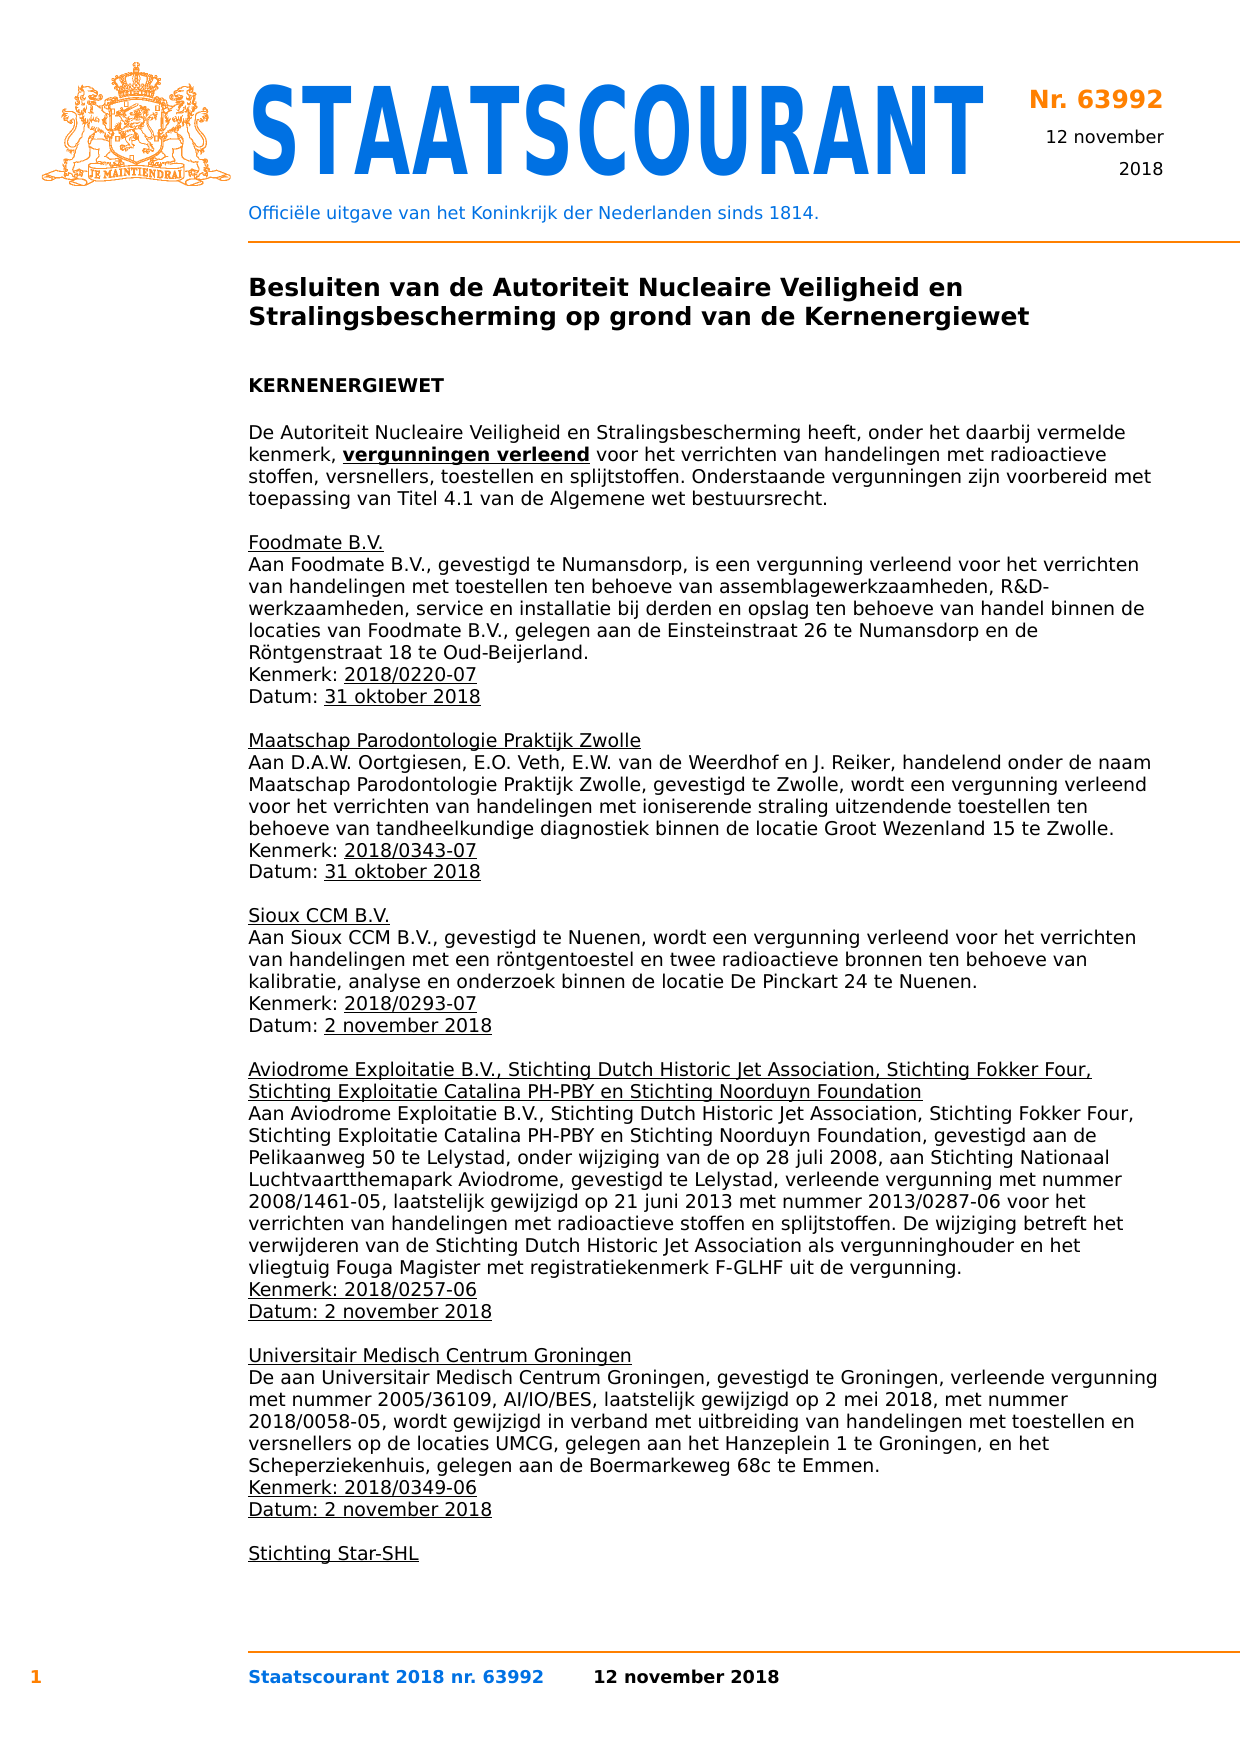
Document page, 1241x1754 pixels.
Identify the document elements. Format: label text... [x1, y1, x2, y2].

picture [41, 62, 231, 186]
text Universitair Medisch Centrum Groningen [248, 1345, 1163, 1367]
text Datum: 31 oktober 2018 [248, 686, 1163, 708]
text De aan Universitair Medisch Centrum Groningen, gevestigd te Groningen, verleende vergunning met nummer 2005/36109, AI/IO/BES, laatstelijk gewijzigd op 2 mei 2018, met nummer 2018/0058-05, wordt gewijzigd in verband met uitbreiding van handelingen met toestellen en versnellers op de locaties UMCG, gelegen aan het Hanzeplein 1 te Groningen, en het Scheperziekenhuis, gelegen aan de Boermarkeweg 68c te Emmen. [248, 1367, 1163, 1477]
text Aan Foodmate B.V., gevestigd te Numansdorp, is een vergunning verleend voor het verrichten van handelingen met toestellen ten behoeve van assemblagewerkzaamheden, R&D-werkzaamheden, service en installatie bij derden en opslag ten behoeve van handel binnen de locaties van Foodmate B.V., gelegen aan de Einsteinstraat 26 te Numansdorp en de Röntgenstraat 18 te Oud-Beijerland. [248, 554, 1163, 664]
text Datum: 2 november 2018 [248, 1301, 1163, 1323]
text Datum: 2 november 2018 [248, 1015, 1163, 1037]
text Maatschap Parodontologie Praktijk Zwolle [248, 729, 1163, 752]
text Aan D.A.W. Oortgiesen, E.O. Veth, E.W. van de Weerdhof en J. Reiker, handelend onder de naam Maatschap Parodontologie Praktijk Zwolle, gevestigd te Zwolle, wordt een vergunning verleend voor het verrichten van handelingen met ioniserende straling uitzendende toestellen ten behoeve van tandheelkundige diagnostiek binnen de locatie Groot Wezenland 15 te Zwolle. [248, 752, 1163, 839]
text Sioux CCM B.V. [248, 905, 1163, 927]
text De Autoriteit Nucleaire Veiligheid en Stralingsbescherming heeft, onder het daarbij vermelde kenmerk, vergunningen verleend voor het verrichten van handelingen met radioactieve stoffen, versnellers, toestellen en splijtstoffen. Onderstaande vergunningen zijn voorbereid met toepassing van Titel 4.1 van de Algemene wet bestuursrecht. [248, 422, 1163, 510]
text Kenmerk: 2018/0220-07 [248, 664, 1163, 686]
text Stichting Star-SHL [248, 1542, 1163, 1564]
text Kenmerk: 2018/0257-06 [248, 1279, 1163, 1301]
table_header Nr. 63992 [998, 62, 1240, 121]
text Aan Sioux CCM B.V., gevestigd te Nuenen, wordt een vergunning verleend voor het verrichten van handelingen met een röntgentoestel en twee radioactieve bronnen ten behoeve van kalibratie, analyse en onderzoek binnen de locatie De Pinckart 24 te Nuenen. [248, 927, 1163, 993]
text Datum: 31 oktober 2018 [248, 861, 1163, 883]
text Aan Aviodrome Exploitatie B.V., Stichting Dutch Historic Jet Association, Stichting Fokker Four, Stichting Exploitatie Catalina PH-PBY en Stichting Noorduyn Foundation, gevestigd aan de Pelikaanweg 50 te Lelystad, onder wijziging van de op 28 juli 2008, aan Stichting Nationaal Luchtvaartthemapark Aviodrome, gevestigd te Lelystad, verleende vergunning met nummer 2008/1461-05, laatstelijk gewijzigd op 21 juni 2013 met nummer 2013/0287-06 voor het verrichten van handelingen met radioactieve stoffen en splijtstoffen. De wijziging betreft het verwijderen van de Stichting Dutch Historic Jet Association als vergunninghouder en het vliegtuig Fouga Magister met registratiekenmerk F-GLHF uit de vergunning. [248, 1103, 1163, 1279]
subtitle KERNENERGIEWET [248, 375, 1163, 397]
table_header STAATSCOURANT [248, 62, 998, 203]
table_cell 12 november [998, 121, 1240, 153]
text Datum: 2 november 2018 [248, 1498, 1163, 1521]
table_header [25, 62, 248, 241]
text Foodmate B.V. [248, 532, 1163, 554]
table_cell Officiële uitgave van het Koninkrijk der Nederlanden sinds 1814. [248, 203, 1240, 241]
text Kenmerk: 2018/0349-06 [248, 1477, 1163, 1498]
text Kenmerk: 2018/0343-07 [248, 839, 1163, 861]
text Kenmerk: 2018/0293-07 [248, 993, 1163, 1015]
subtitle Besluiten van de Autoriteit Nucleaire Veiligheid en Stralingsbescherming op grond van de Kernenergiewet [248, 273, 1163, 331]
text Stichting Exploitatie Catalina PH-PBY en Stichting Noorduyn Foundation [248, 1081, 1163, 1103]
text Aviodrome Exploitatie B.V., Stichting Dutch Historic Jet Association, Stichting Fokker Four, [248, 1059, 1163, 1081]
table_cell 2018 [998, 153, 1240, 203]
